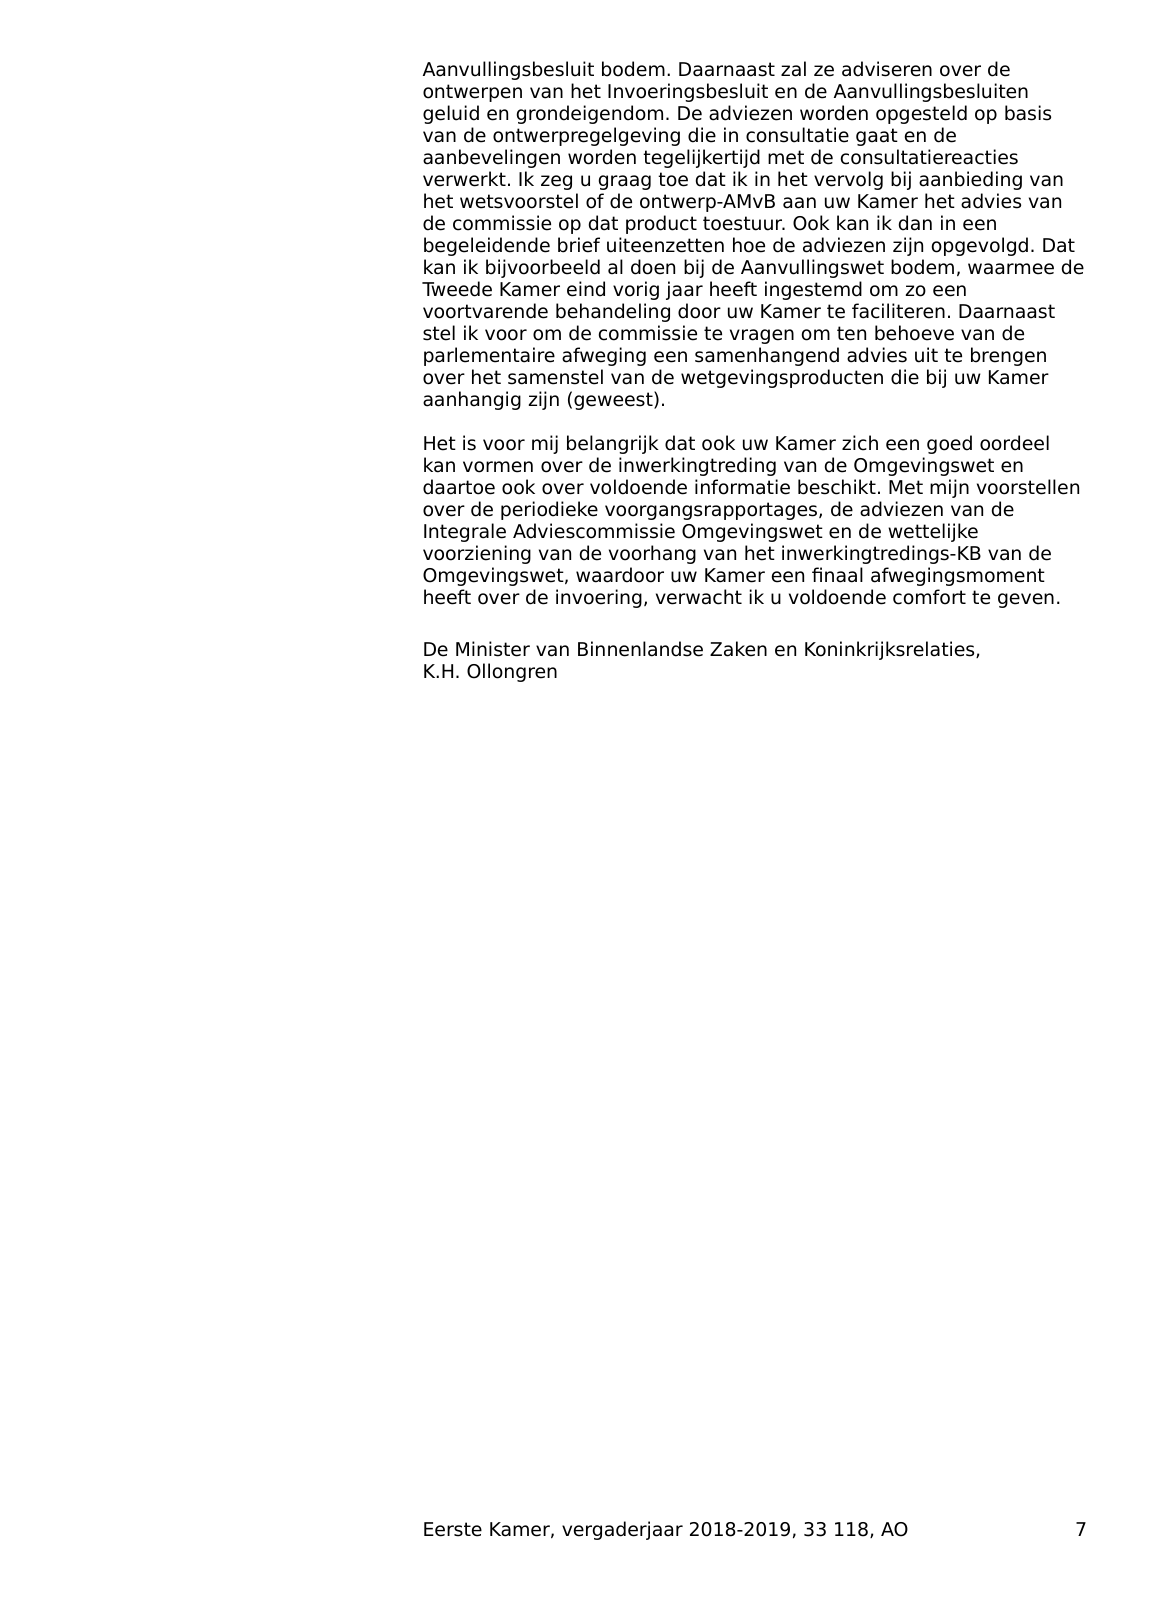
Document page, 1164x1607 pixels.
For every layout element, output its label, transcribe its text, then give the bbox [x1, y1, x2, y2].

text De Minister van Binnenlandse Zaken en Koninkrijksrelaties, K.H. Ollongren [422, 639, 1087, 683]
text Aanvullingsbesluit bodem. Daarnaast zal ze adviseren over de ontwerpen van het Invoeringsbesluit en de Aanvullingsbesluiten geluid en grondeigendom. De adviezen worden opgesteld op basis van de ontwerpregelgeving die in consultatie gaat en de aanbevelingen worden tegelijkertijd met de consultatiereacties verwerkt. Ik zeg u graag toe dat ik in het vervolg bij aanbieding van het wetsvoorstel of de ontwerp-AMvB aan uw Kamer het advies van de commissie op dat product toestuur. Ook kan ik dan in een begeleidende brief uiteenzetten hoe de adviezen zijn opgevolgd. Dat kan ik bijvoorbeeld al doen bij de Aanvullingswet bodem, waarmee de Tweede Kamer eind vorig jaar heeft ingestemd om zo een voortvarende behandeling door uw Kamer te faciliteren. Daarnaast stel ik voor om de commissie te vragen om ten behoeve van de parlementaire afweging een samenhangend advies uit te brengen over het samenstel van de wetgevingsproducten die bij uw Kamer aanhangig zijn (geweest). [422, 59, 1087, 411]
text Het is voor mij belangrijk dat ook uw Kamer zich een goed oordeel kan vormen over de inwerkingtreding van de Omgevingswet en daartoe ook over voldoende informatie beschikt. Met mijn voorstellen over de periodieke voorgangsrapportages, de adviezen van de Integrale Adviescommissie Omgevingswet en de wettelijke voorziening van de voorhang van het inwerkingtredings-KB van de Omgevingswet, waardoor uw Kamer een finaal afwegingsmoment heeft over de invoering, verwacht ik u voldoende comfort te geven. [422, 433, 1087, 609]
